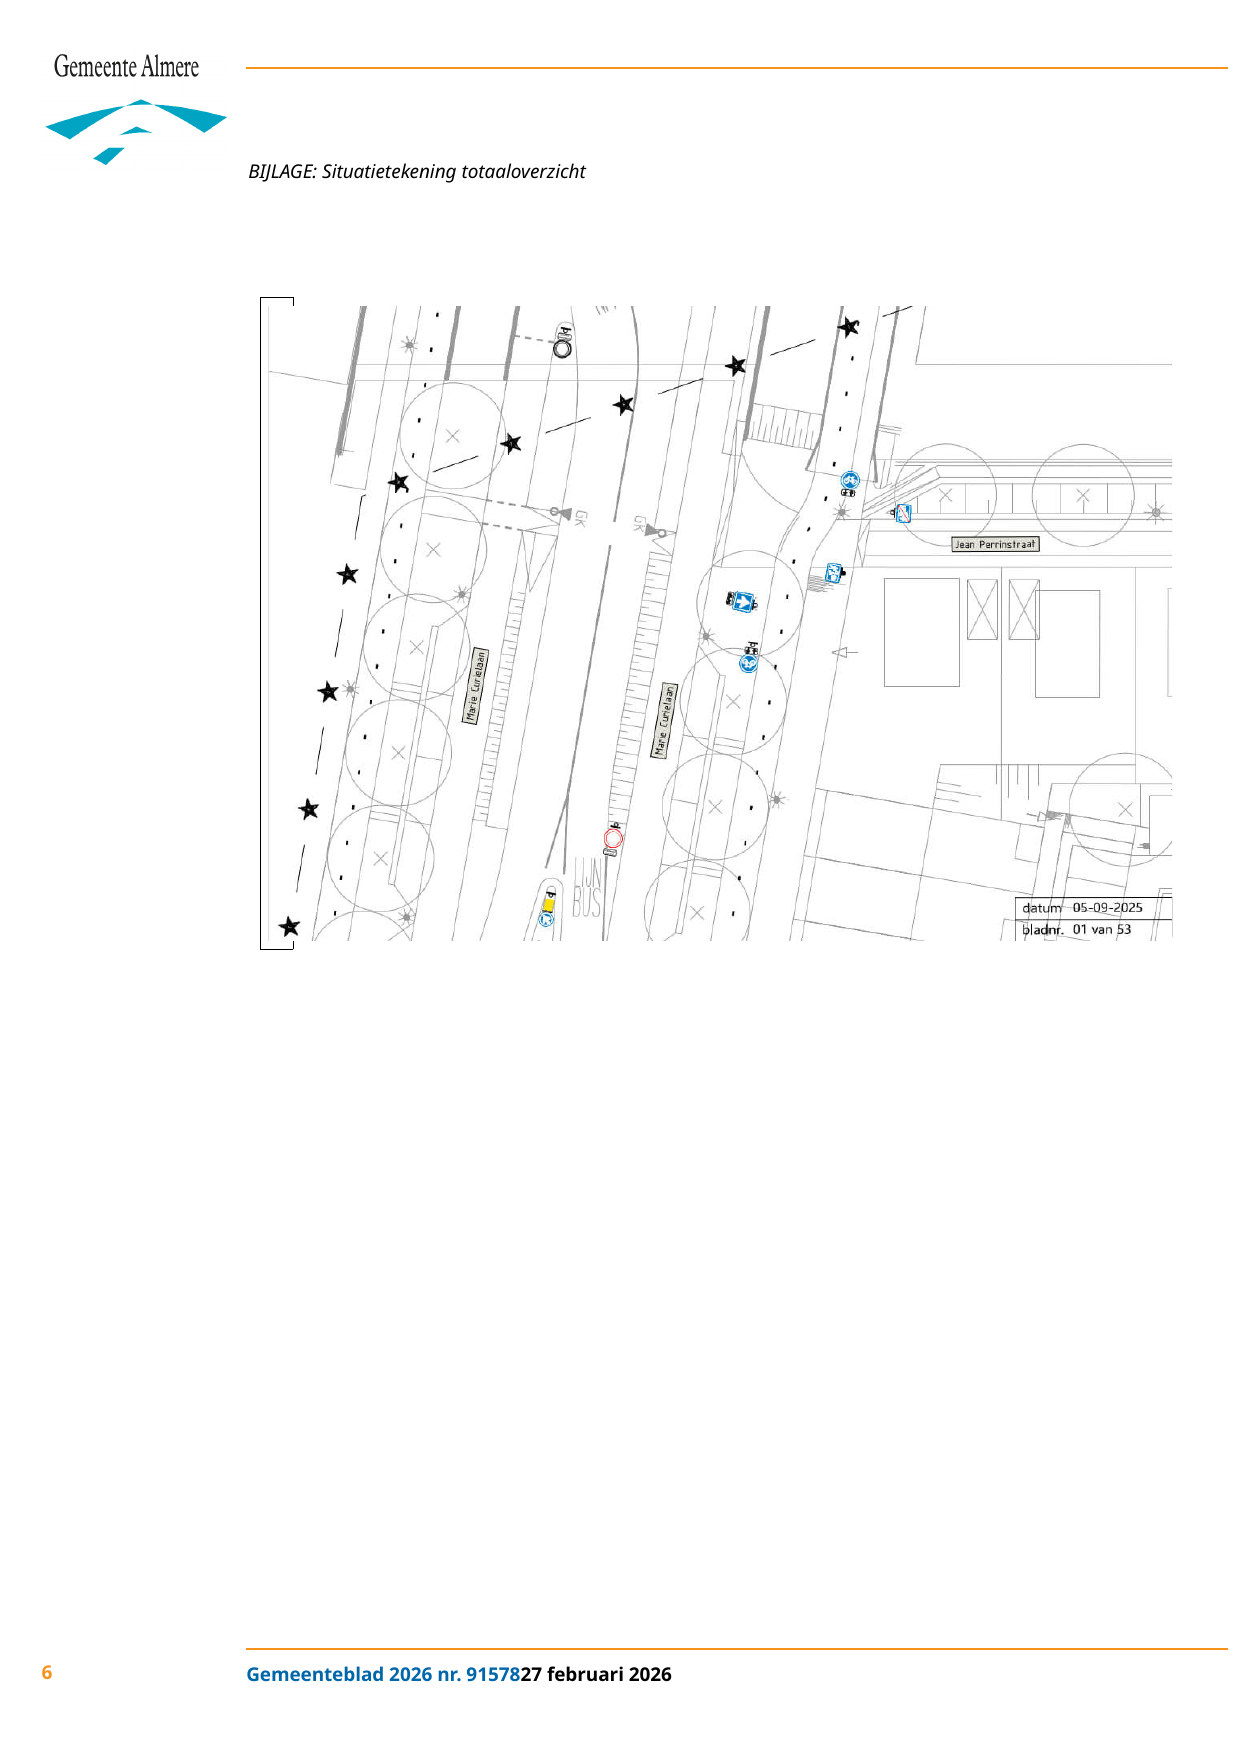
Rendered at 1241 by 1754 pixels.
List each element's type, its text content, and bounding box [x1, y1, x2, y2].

picture [41, 47, 231, 172]
text BIJLAGE: Situatietekening totaaloverzicht [248, 159, 1152, 184]
picture [268, 306, 1173, 941]
